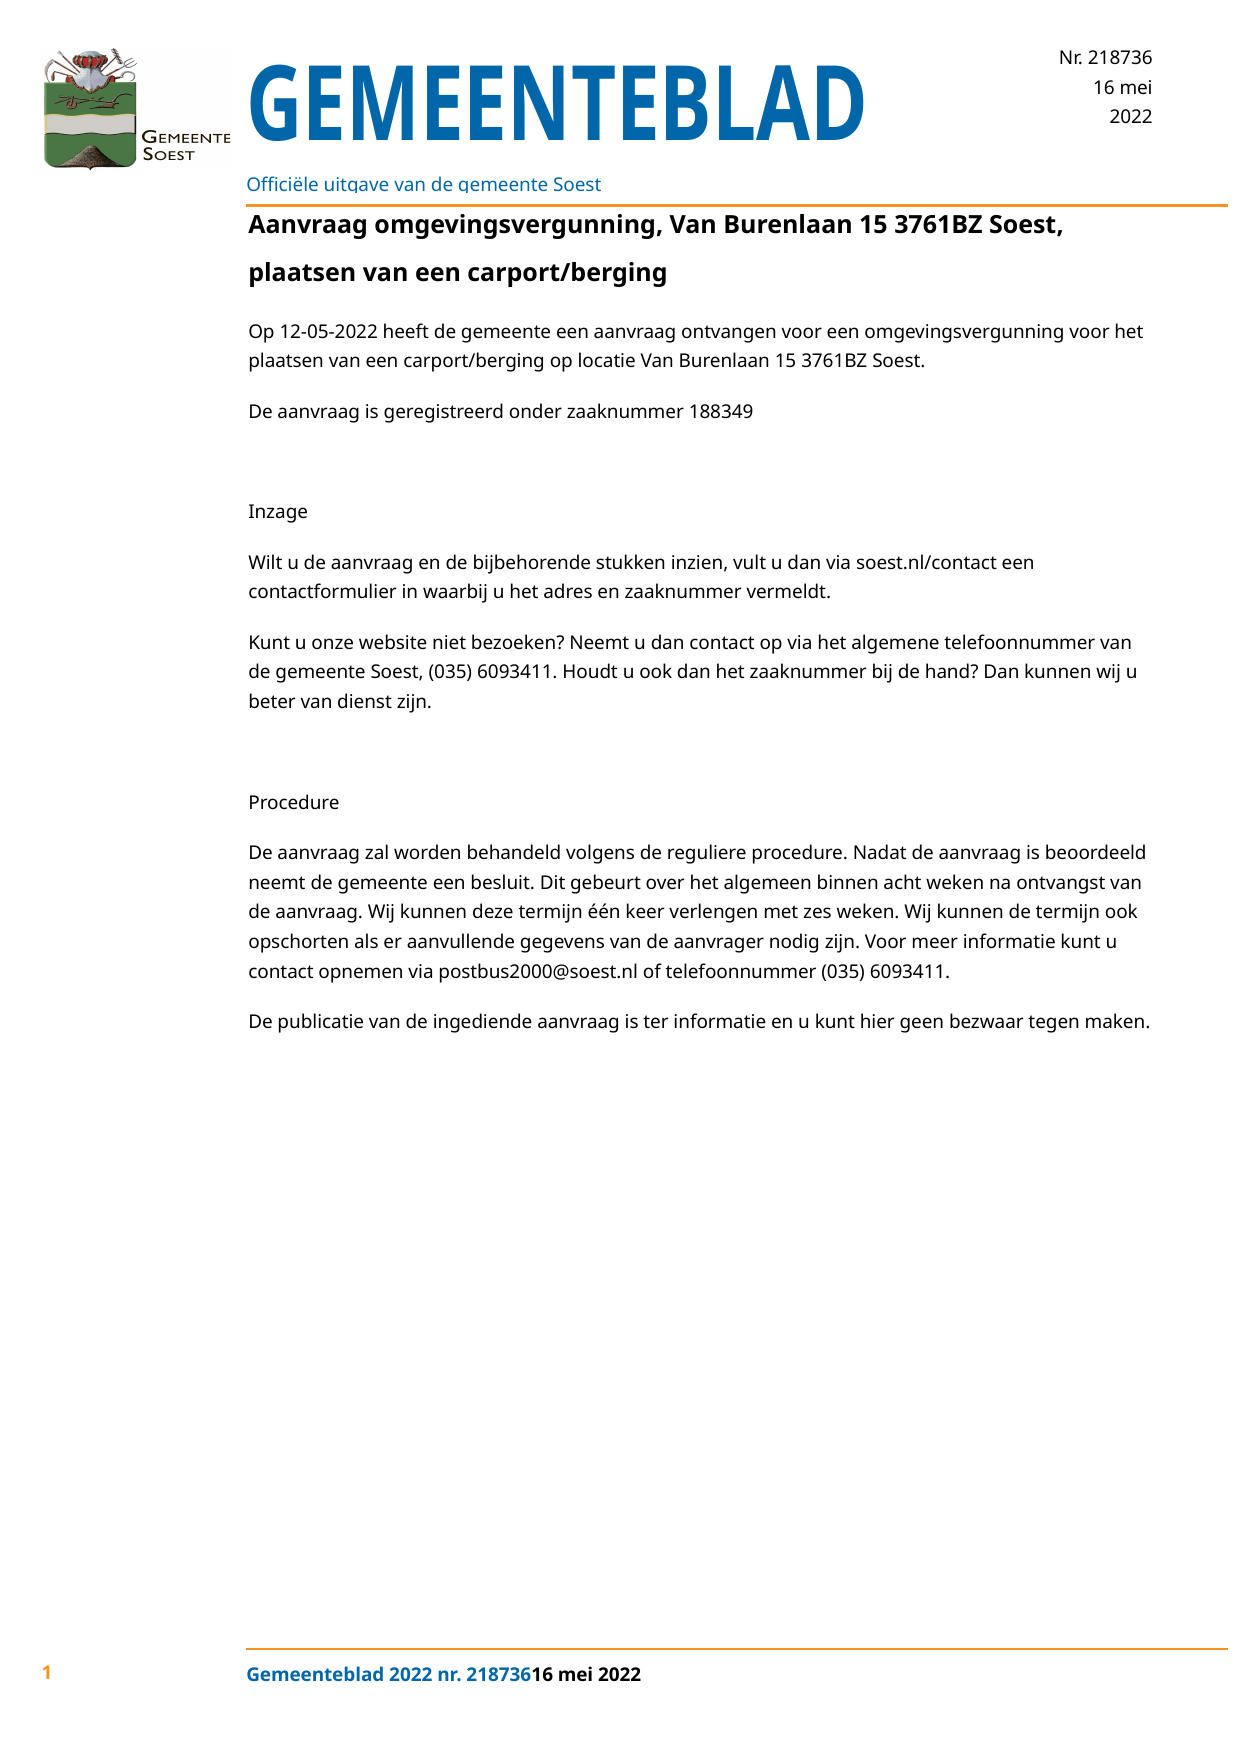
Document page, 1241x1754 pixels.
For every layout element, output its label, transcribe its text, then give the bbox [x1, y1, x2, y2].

text De publicatie van de ingediende aanvraag is ter informatie en u kunt hier geen bezwaar tegen maken. [248, 1008, 1152, 1034]
text Kunt u onze website niet bezoeken? Neemt u dan contact op via het algemene telefoonnummer van de gemeente Soest, (035) 6093411. Houdt u ook dan het zaaknummer bij de hand? Dan kunnen wij u beter van dienst zijn. [248, 629, 1152, 714]
text Inzage [248, 499, 1152, 524]
text De aanvraag is geregistreerd onder zaaknummer 188349 [248, 398, 1152, 424]
text De aanvraag zal worden behandeld volgens de reguliere procedure. Nadat de aanvraag is beoordeeld neemt de gemeente een besluit. Dit gebeurt over het algemeen binnen acht weken na ontvangst van de aanvraag. Wij kunnen deze termijn één keer verlengen met zes weken. Wij kunnen de termijn ook opschorten als er aanvullende gegevens van de aanvrager nodig zijn. Voor meer informatie kunt u contact opnemen via postbus2000@soest.nl of telefoonnummer (035) 6093411. [248, 839, 1152, 984]
text Procedure [248, 789, 1152, 815]
picture [41, 47, 231, 172]
text Aanvraag omgevingsvergunning, Van Burenlaan 15 3761BZ Soest, plaatsen van een carport/berging [248, 207, 1152, 288]
text Wilt u de aanvraag en de bijbehorende stukken inzien, vult u dan via soest.nl/contact een contactformulier in waarbij u het adres en zaaknummer vermeldt. [248, 549, 1152, 604]
text Op 12-05-2022 heeft de gemeente een aanvraag ontvangen voor een omgevingsvergunning voor het plaatsen van een carport/berging op locatie Van Burenlaan 15 3761BZ Soest. [248, 318, 1152, 373]
